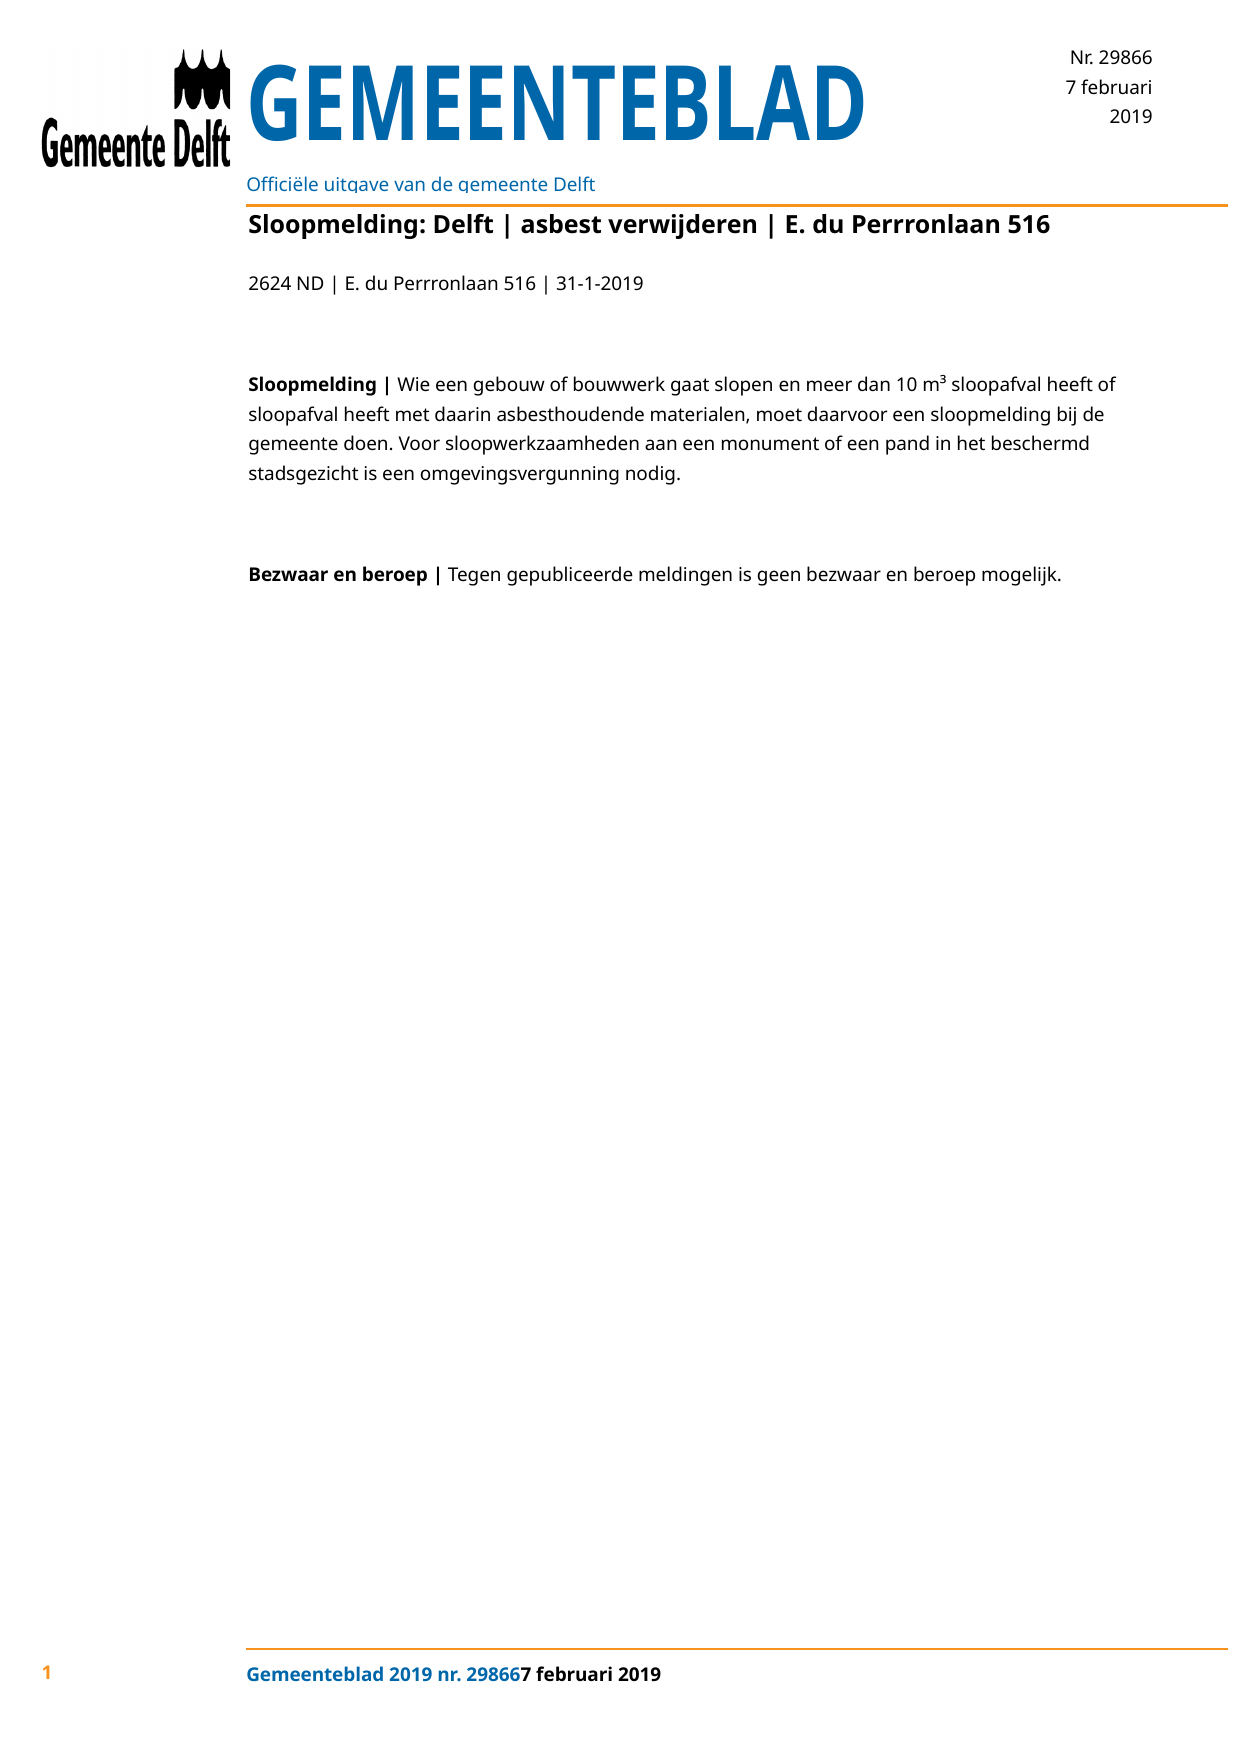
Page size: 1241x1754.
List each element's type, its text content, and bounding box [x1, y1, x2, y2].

picture [41, 47, 231, 172]
text 2624 ND | E. du Perrronlaan 516 | 31-1-2019 [248, 270, 1152, 296]
text Sloopmelding | Wie een gebouw of bouwwerk gaat slopen en meer dan 10 m³ sloopafval heeft of sloopafval heeft met daarin asbesthoudende materialen, moet daarvoor een sloopmelding bij de gemeente doen. Voor sloopwerkzaamheden aan een monument of een pand in het beschermd stadsgezicht is een omgevingsvergunning nodig. [248, 371, 1152, 486]
text Bezwaar en beroep | Tegen gepubliceerde meldingen is geen bezwaar en beroep mogelijk. [248, 561, 1152, 586]
text Sloopmelding: Delft | asbest verwijderen | E. du Perrronlaan 516 [248, 207, 1152, 241]
